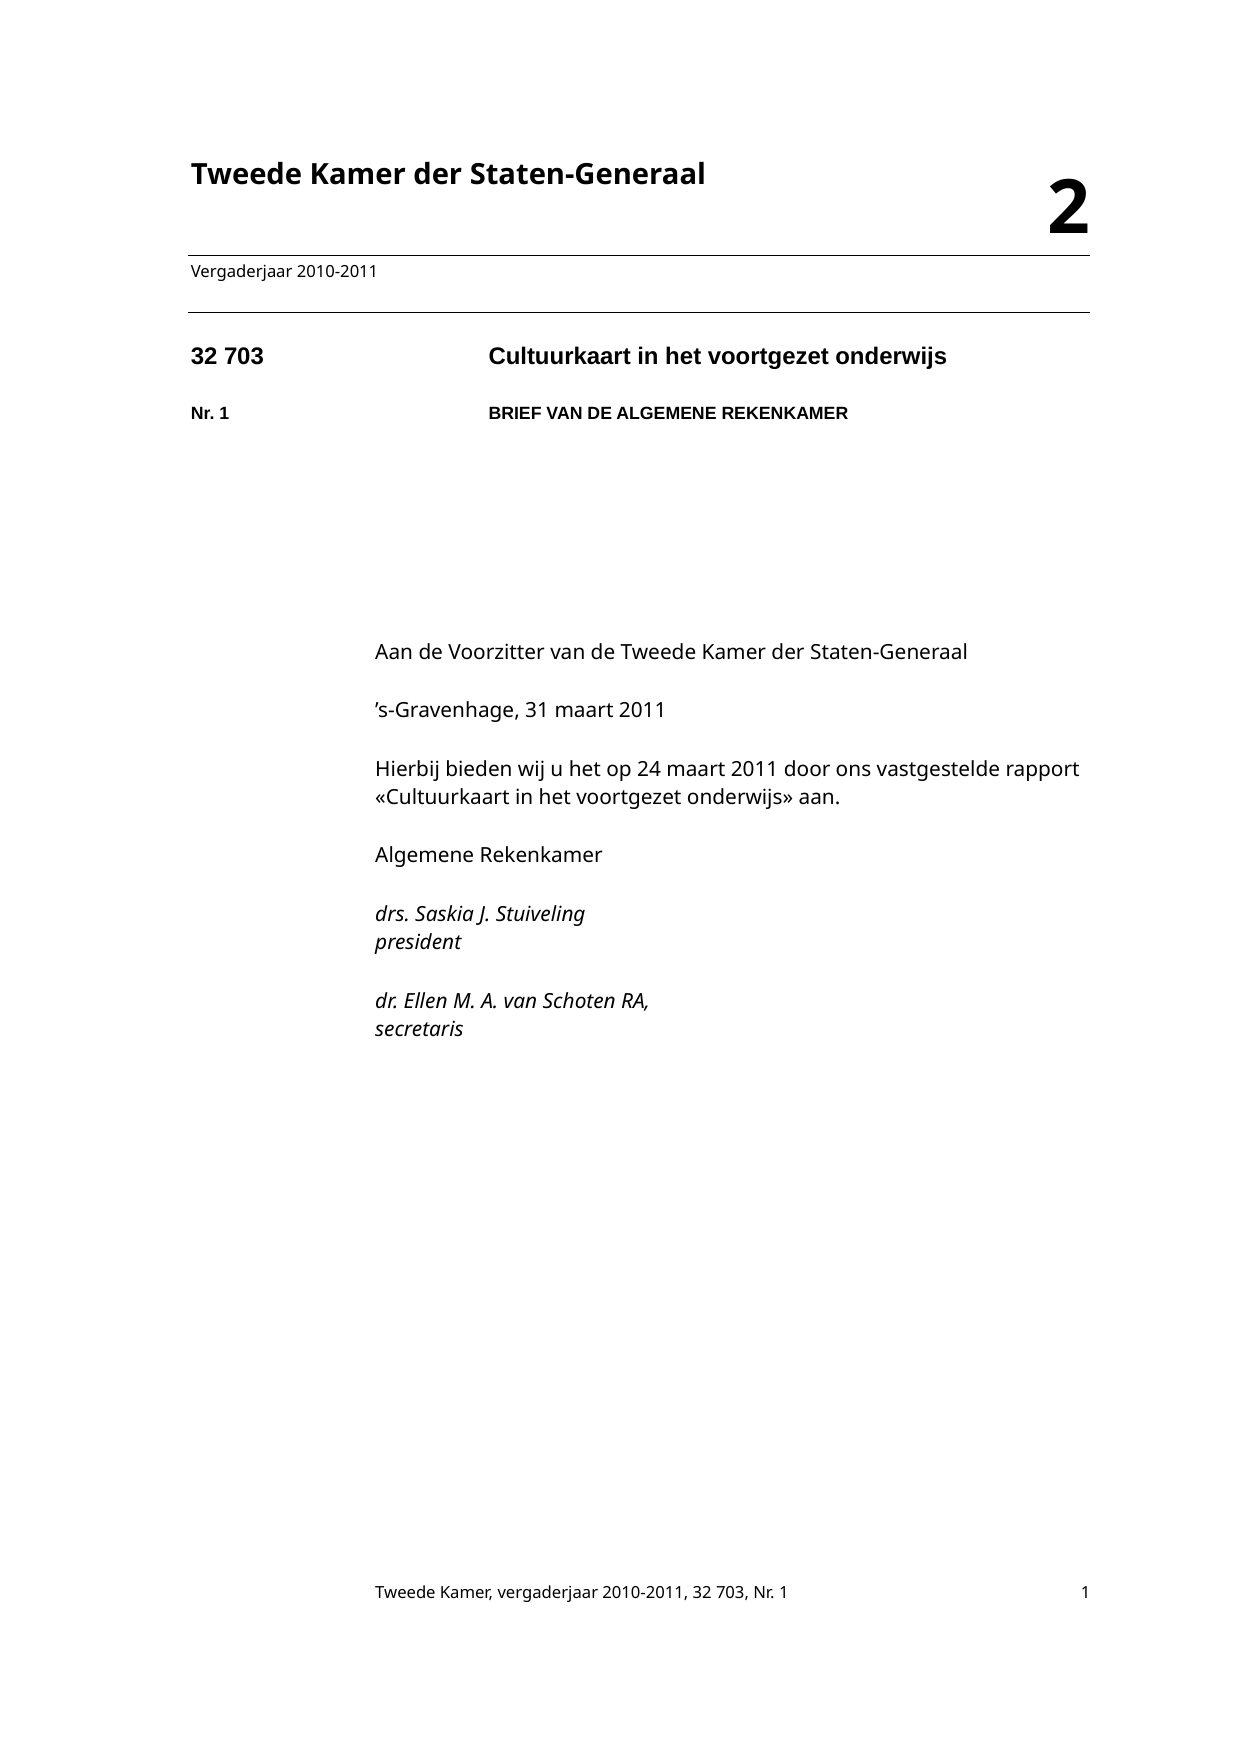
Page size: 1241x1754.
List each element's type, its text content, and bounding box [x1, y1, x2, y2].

text dr. Ellen M. A. van Schoten RA, [375, 986, 1090, 1014]
table_header 2 [910, 150, 1090, 255]
table_cell [485, 256, 1090, 312]
text secretaris [375, 1014, 1090, 1043]
table_cell Cultuurkaart in het voortgezet onderwijs [485, 339, 1090, 399]
text president [375, 927, 1090, 956]
text Aan de Voorzitter van de Tweede Kamer der Staten-Generaal [375, 637, 1090, 665]
table_cell 32 703 [188, 339, 485, 399]
text drs. Saskia J. Stuiveling [375, 899, 1090, 927]
table_cell [188, 313, 485, 339]
text Algemene Rekenkamer [375, 841, 1090, 869]
text ’s-Gravenhage, 31 maart 2011 [375, 695, 1090, 724]
table_cell Nr. 1 [188, 399, 485, 518]
table_cell Vergaderjaar 2010-2011 [188, 256, 485, 312]
text Hierbij bieden wij u het op 24 maart 2011 door ons vastgestelde rapport «Cultuurkaart in het voortgezet onderwijs» aan. [375, 754, 1090, 811]
table_header Tweede Kamer der Staten-Generaal [188, 150, 909, 255]
table_cell BRIEF VAN DE ALGEMENE REKENKAMER [485, 399, 1090, 518]
table_cell [485, 313, 1090, 339]
